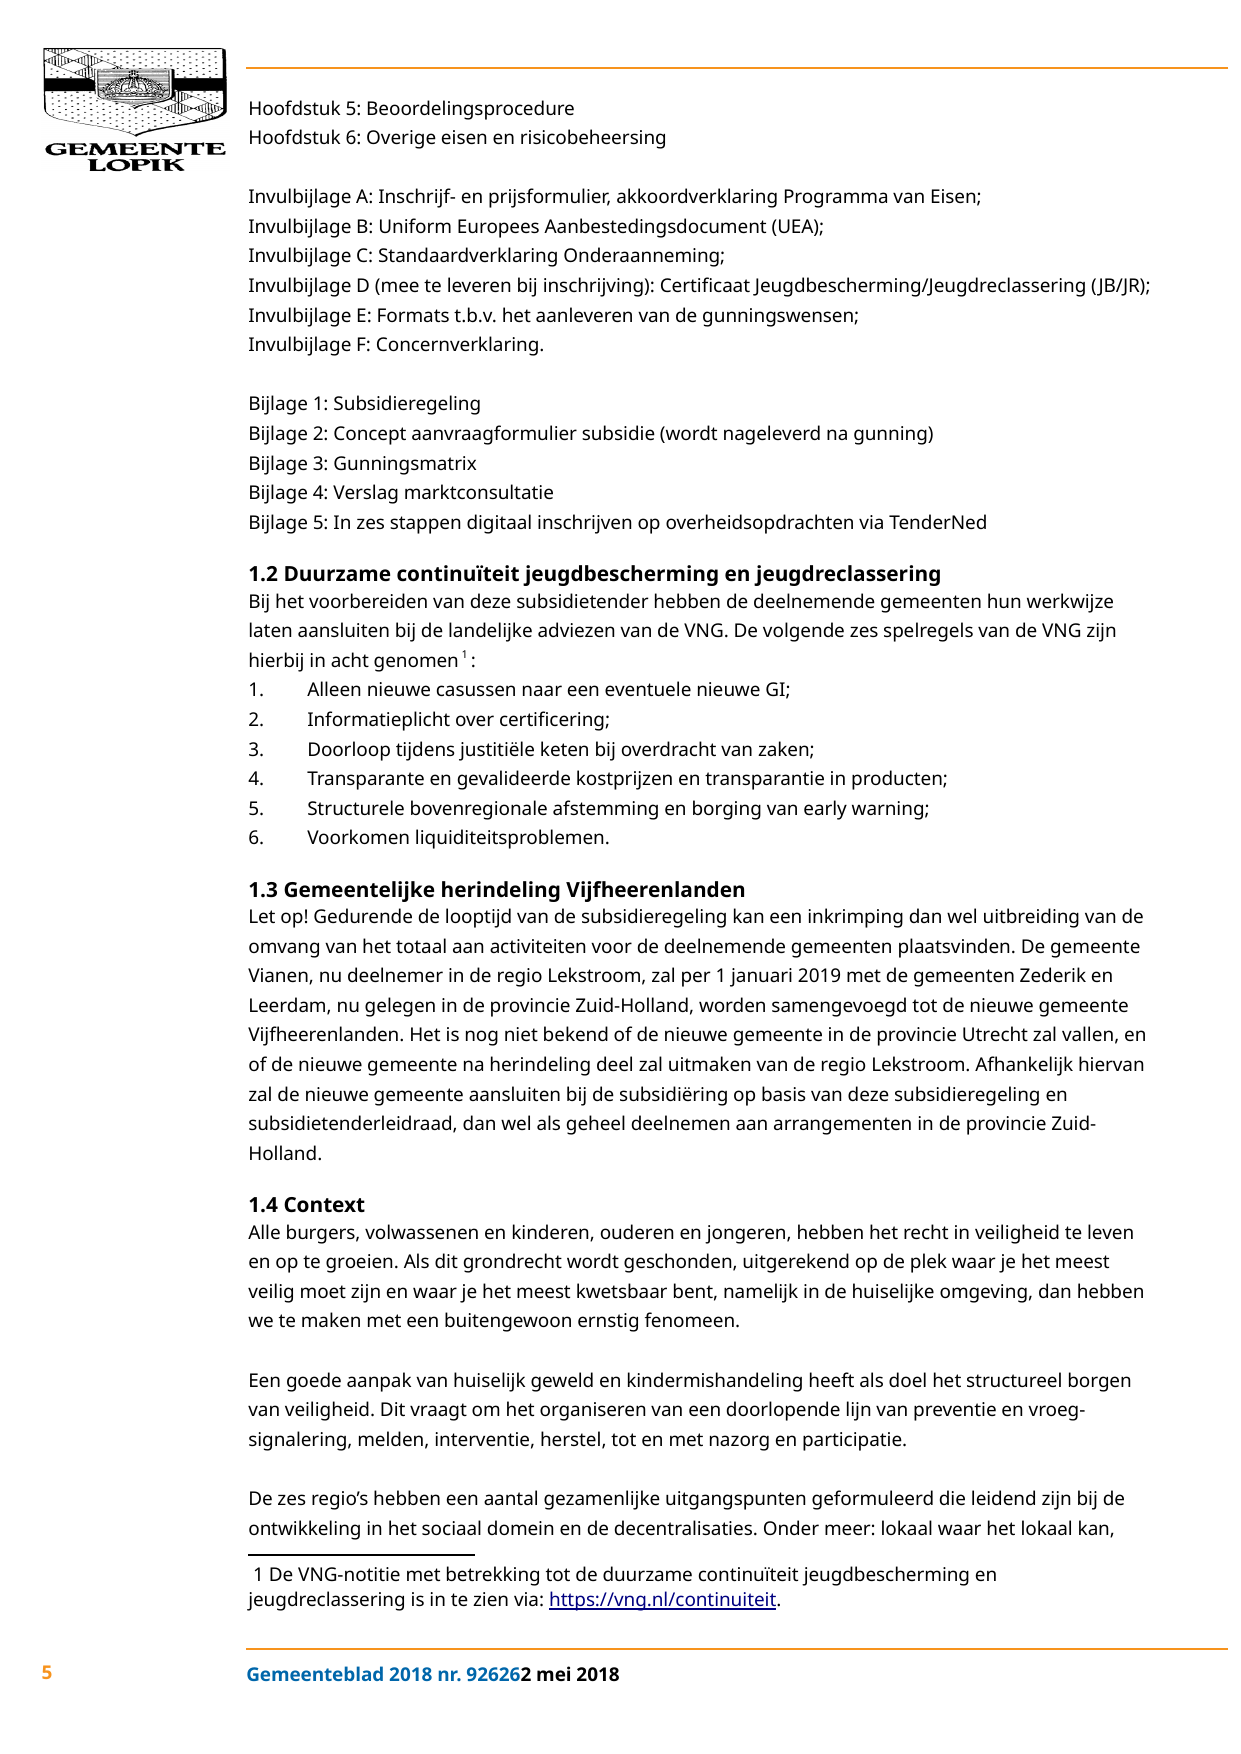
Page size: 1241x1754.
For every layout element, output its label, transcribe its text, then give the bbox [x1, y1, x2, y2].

text Bijlage 3: Gunningsmatrix [248, 450, 1152, 476]
text Bijlage 5: In zes stappen digitaal inschrijven op overheidsopdrachten via TenderNed [248, 509, 1152, 535]
text Invulbijlage C: Standaardverklaring Onderaanneming; [248, 243, 1152, 268]
text Invulbijlage A: Inschrijf- en prijsformulier, akkoordverklaring Programma van Eisen; [248, 183, 1152, 209]
text 1.2 Duurzame continuïteit jeugdbescherming en jeugdreclassering [248, 559, 1152, 588]
picture [41, 47, 231, 172]
text Bijlage 1: Subsidieregeling [248, 391, 1152, 416]
text Invulbijlage B: Uniform Europees Aanbestedingsdocument (UEA); [248, 213, 1152, 239]
text Bijlage 4: Verslag marktconsultatie [248, 479, 1152, 505]
list Transparante en gevalideerde kostprijzen en transparantie in producten; [248, 765, 1152, 791]
text Alle burgers, volwassenen en kinderen, ouderen en jongeren, hebben het recht in veiligheid te leven en op te groeien. Als dit grondrecht wordt geschonden, uitgerekend op de plek waar je het meest veilig moet zijn en waar je het meest kwetsbaar bent, namelijk in de huiselijke omgeving, dan hebben we te maken met een buitengewoon ernstig fenomeen. [248, 1219, 1152, 1333]
text Let op! Gedurende de looptijd van de subsidieregeling kan een inkrimping dan wel uitbreiding van de omvang van het totaal aan activiteiten voor de deelnemende gemeenten plaatsvinden. De gemeente Vianen, nu deelnemer in de regio Lekstroom, zal per 1 januari 2019 met de gemeenten Zederik en Leerdam, nu gelegen in de provincie Zuid-Holland, worden samengevoegd tot de nieuwe gemeente Vijfheerenlanden. Het is nog niet bekend of de nieuwe gemeente in de provincie Utrecht zal vallen, en of de nieuwe gemeente na herindeling deel zal uitmaken van de regio Lekstroom. Afhankelijk hiervan zal de nieuwe gemeente aansluiten bij de subsidiëring op basis van deze subsidieregeling en subsidietenderleidraad, dan wel als geheel deelnemen aan arrangementen in de provincie Zuid-Holland. [248, 903, 1152, 1166]
list Voorkomen liquiditeitsproblemen. [248, 824, 1152, 850]
text Invulbijlage D (mee te leveren bij inschrijving): Certificaat Jeugdbescherming/Jeugdreclassering (JB/JR); [248, 272, 1152, 298]
list Structurele bovenregionale afstemming en borging van early warning; [248, 795, 1152, 821]
text Bijlage 2: Concept aanvraagformulier subsidie (wordt nageleverd na gunning) [248, 420, 1152, 446]
text 1.3 Gemeentelijke herindeling Vijfheerenlanden [248, 875, 1152, 903]
text Invulbijlage F: Concernverklaring. [248, 331, 1152, 357]
list Informatieplicht over certificering; [248, 706, 1152, 732]
text Bij het voorbereiden van deze subsidietender hebben de deelnemende gemeenten hun werkwijze laten aansluiten bij de landelijke adviezen van de VNG. De volgende zes spelregels van de VNG zijn hierbij in acht genomen: [248, 588, 1152, 673]
text De zes regio’s hebben een aantal gezamenlijke uitgangspunten geformuleerd die leidend zijn bij de ontwikkeling in het sociaal domein en de decentralisaties. Onder meer: lokaal waar het lokaal kan, [248, 1485, 1152, 1540]
text 1.4 Context [248, 1190, 1152, 1219]
text Een goede aanpak van huiselijk geweld en kindermishandeling heeft als doel het structureel borgen van veiligheid. Dit vraagt om het organiseren van een doorlopende lijn van preventie en vroeg-signalering, melden, interventie, herstel, tot en met nazorg en participatie. [248, 1367, 1152, 1452]
text Hoofdstuk 6: Overige eisen en risicobeheersing [248, 124, 1152, 150]
list Alleen nieuwe casussen naar een eventuele nieuwe GI; [248, 677, 1152, 702]
text Hoofdstuk 5: Beoordelingsprocedure [248, 95, 1152, 121]
text De VNG-notitie met betrekking tot de duurzame continuïteit jeugdbescherming en jeugdreclassering is in te zien via: https://vng.nl/continuiteit. [248, 1561, 1152, 1612]
list Doorloop tijdens justitiële keten bij overdracht van zaken; [248, 736, 1152, 761]
text Invulbijlage E: Formats t.b.v. het aanleveren van de gunningswensen; [248, 302, 1152, 328]
